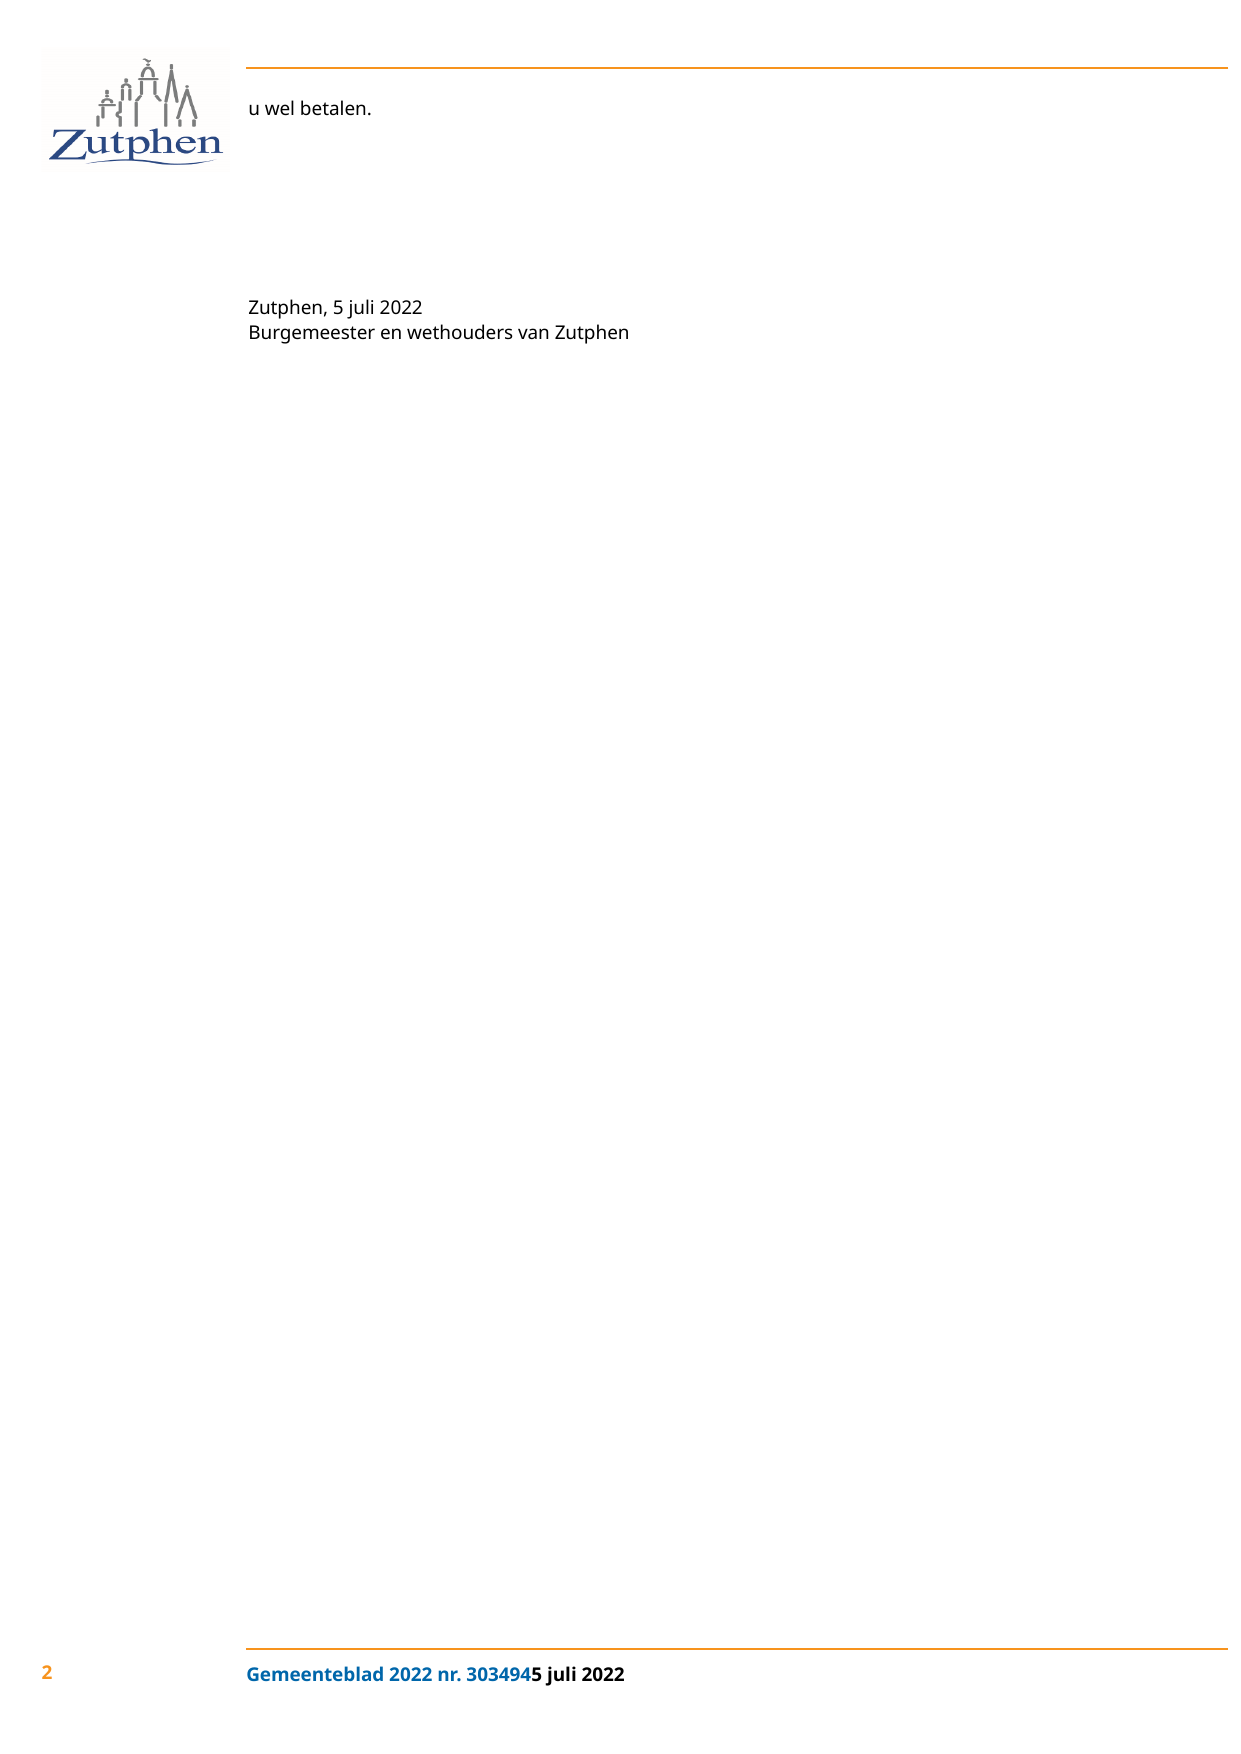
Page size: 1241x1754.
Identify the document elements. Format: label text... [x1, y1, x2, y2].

picture [41, 47, 231, 172]
text Zutphen, 5 juli 2022 [248, 294, 1152, 319]
text Burgemeester en wethouders van Zutphen [248, 319, 1152, 345]
text u wel betalen. [248, 95, 1152, 121]
